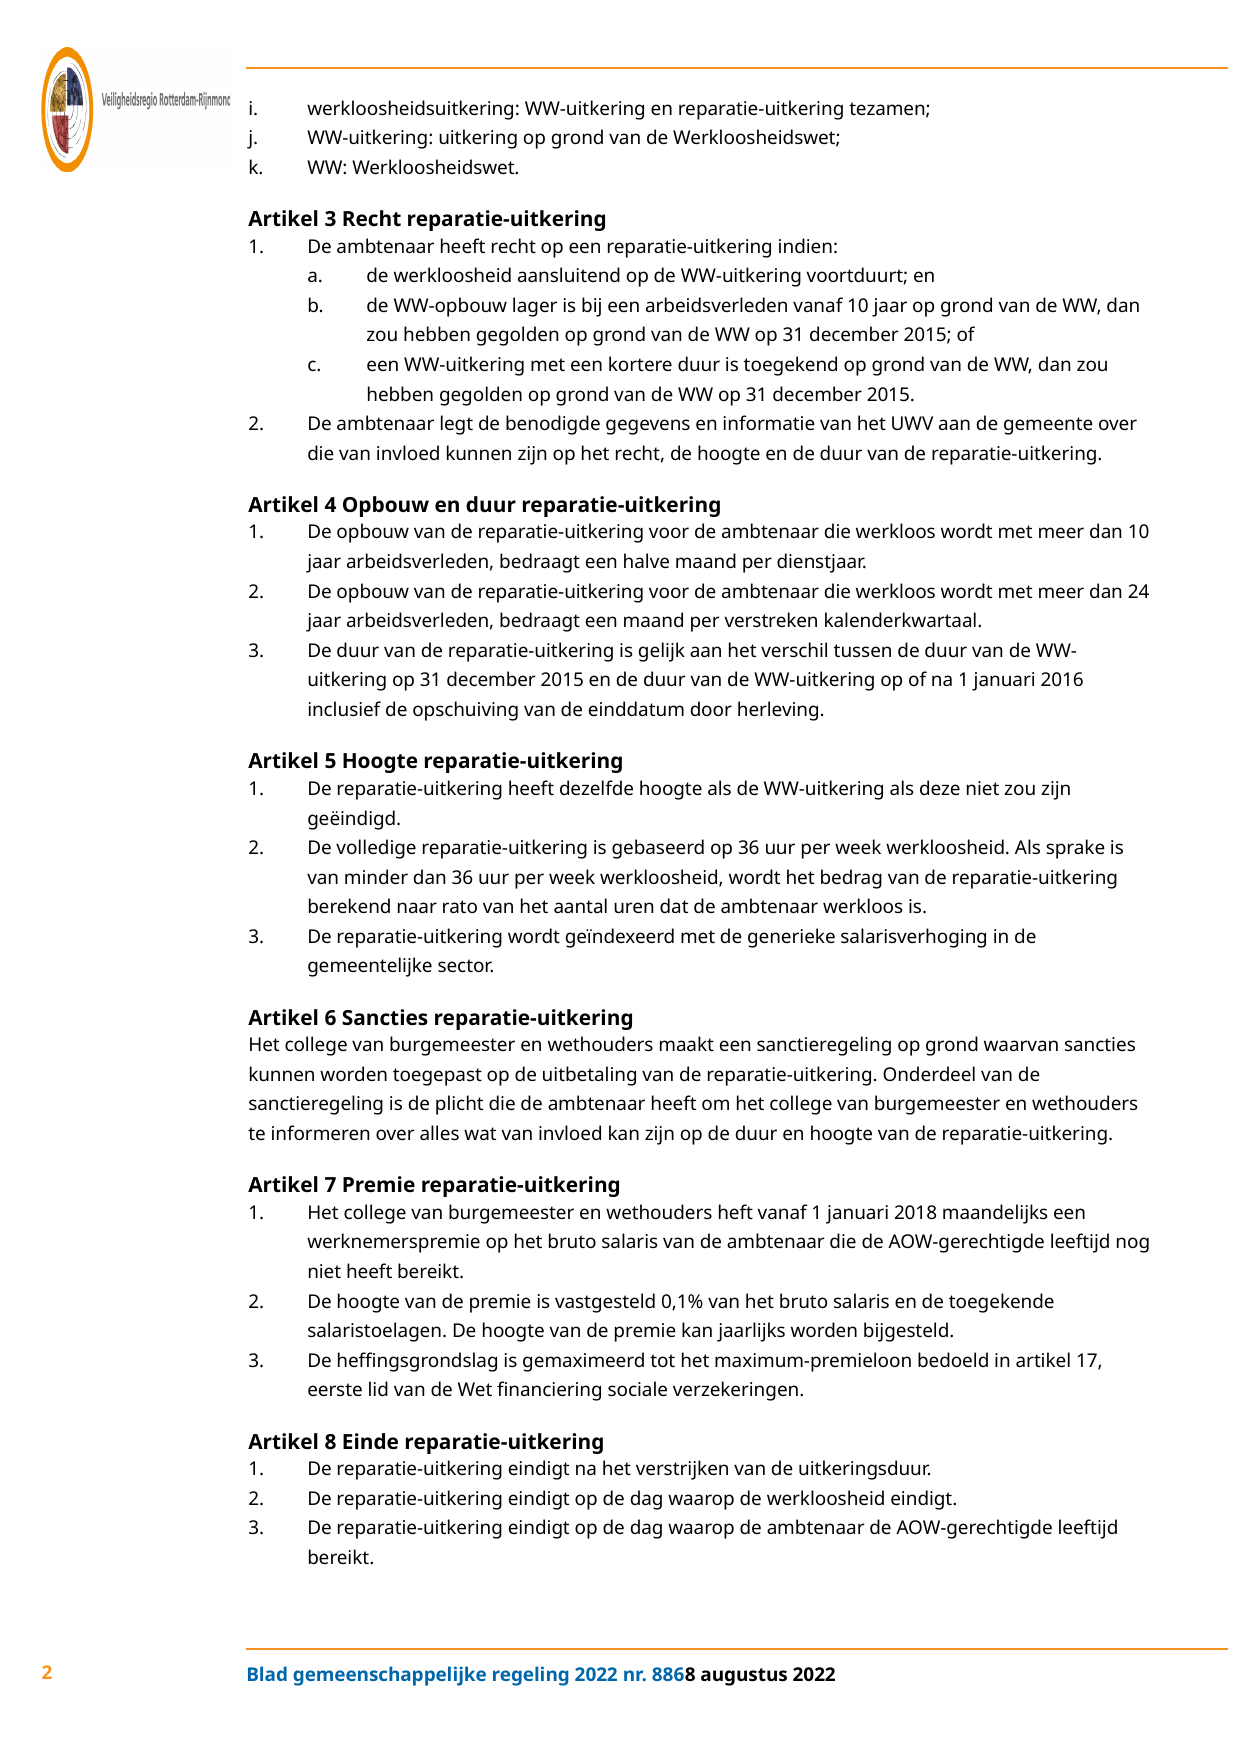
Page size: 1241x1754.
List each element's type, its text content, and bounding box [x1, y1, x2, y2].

list de WW-opbouw lager is bij een arbeidsverleden vanaf 10 jaar op grond van de WW, dan zou hebben gegolden op grond van de WW op 31 december 2015; of [307, 292, 1152, 347]
list een WW-uitkering met een kortere duur is toegekend op grond van de WW, dan zou hebben gegolden op grond van de WW op 31 december 2015. [307, 351, 1152, 406]
text Artikel 8 Einde reparatie-uitkering [248, 1427, 1152, 1455]
list WW: Werkloosheidswet. [248, 154, 1152, 180]
list De reparatie-uitkering wordt geïndexeerd met de generieke salarisverhoging in de gemeentelijke sector. [248, 923, 1152, 978]
picture [41, 47, 231, 172]
text Het college van burgemeester en wethouders maakt een sanctieregeling op grond waarvan sancties kunnen worden toegepast op de uitbetaling van de reparatie-uitkering. Onderdeel van de sanctieregeling is de plicht die de ambtenaar heeft om het college van burgemeester en wethouders te informeren over alles wat van invloed kan zijn op de duur en hoogte van de reparatie-uitkering. [248, 1031, 1152, 1146]
text Artikel 3 Recht reparatie-uitkering [248, 204, 1152, 233]
text Artikel 6 Sancties reparatie-uitkering [248, 1003, 1152, 1031]
list De heffingsgrondslag is gemaximeerd tot het maximum-premieloon bedoeld in artikel 17, eerste lid van de Wet financiering sociale verzekeringen. [248, 1347, 1152, 1402]
list De duur van de reparatie-uitkering is gelijk aan het verschil tussen de duur van de WW-uitkering op 31 december 2015 en de duur van de WW-uitkering op of na 1 januari 2016 inclusief de opschuiving van de einddatum door herleving. [248, 637, 1152, 722]
list werkloosheidsuitkering: WW-uitkering en reparatie-uitkering tezamen; [248, 95, 1152, 121]
list De ambtenaar heeft recht op een reparatie-uitkering indien: [248, 233, 1152, 258]
list De reparatie-uitkering eindigt na het verstrijken van de uitkeringsduur. [248, 1455, 1152, 1481]
list De ambtenaar legt de benodigde gegevens en informatie van het UWV aan de gemeente over die van invloed kunnen zijn op het recht, de hoogte en de duur van de reparatie-uitkering. [248, 410, 1152, 466]
list De volledige reparatie-uitkering is gebaseerd op 36 uur per week werkloosheid. Als sprake is van minder dan 36 uur per week werkloosheid, wordt het bedrag van de reparatie-uitkering berekend naar rato van het aantal uren dat de ambtenaar werkloos is. [248, 834, 1152, 919]
list De opbouw van de reparatie-uitkering voor de ambtenaar die werkloos wordt met meer dan 24 jaar arbeidsverleden, bedraagt een maand per verstreken kalenderkwartaal. [248, 578, 1152, 633]
text Artikel 4 Opbouw en duur reparatie-uitkering [248, 490, 1152, 519]
list De reparatie-uitkering heeft dezelfde hoogte als de WW-uitkering als deze niet zou zijn geëindigd. [248, 775, 1152, 830]
list de werkloosheid aansluitend op de WW-uitkering voortduurt; en [307, 262, 1152, 288]
list De hoogte van de premie is vastgesteld 0,1% van het bruto salaris en de toegekende salaristoelagen. De hoogte van de premie kan jaarlijks worden bijgesteld. [248, 1288, 1152, 1343]
list De opbouw van de reparatie-uitkering voor de ambtenaar die werkloos wordt met meer dan 10 jaar arbeidsverleden, bedraagt een halve maand per dienstjaar. [248, 519, 1152, 574]
text Artikel 7 Premie reparatie-uitkering [248, 1171, 1152, 1199]
list De reparatie-uitkering eindigt op de dag waarop de werkloosheid eindigt. [248, 1485, 1152, 1511]
list De reparatie-uitkering eindigt op de dag waarop de ambtenaar de AOW-gerechtigde leeftijd bereikt. [248, 1514, 1152, 1570]
list WW-uitkering: uitkering op grond van de Werkloosheidswet; [248, 124, 1152, 150]
text Artikel 5 Hoogte reparatie-uitkering [248, 747, 1152, 775]
list Het college van burgemeester en wethouders heft vanaf 1 januari 2018 maandelijks een werknemerspremie op het bruto salaris van de ambtenaar die de AOW-gerechtigde leeftijd nog niet heeft bereikt. [248, 1199, 1152, 1284]
